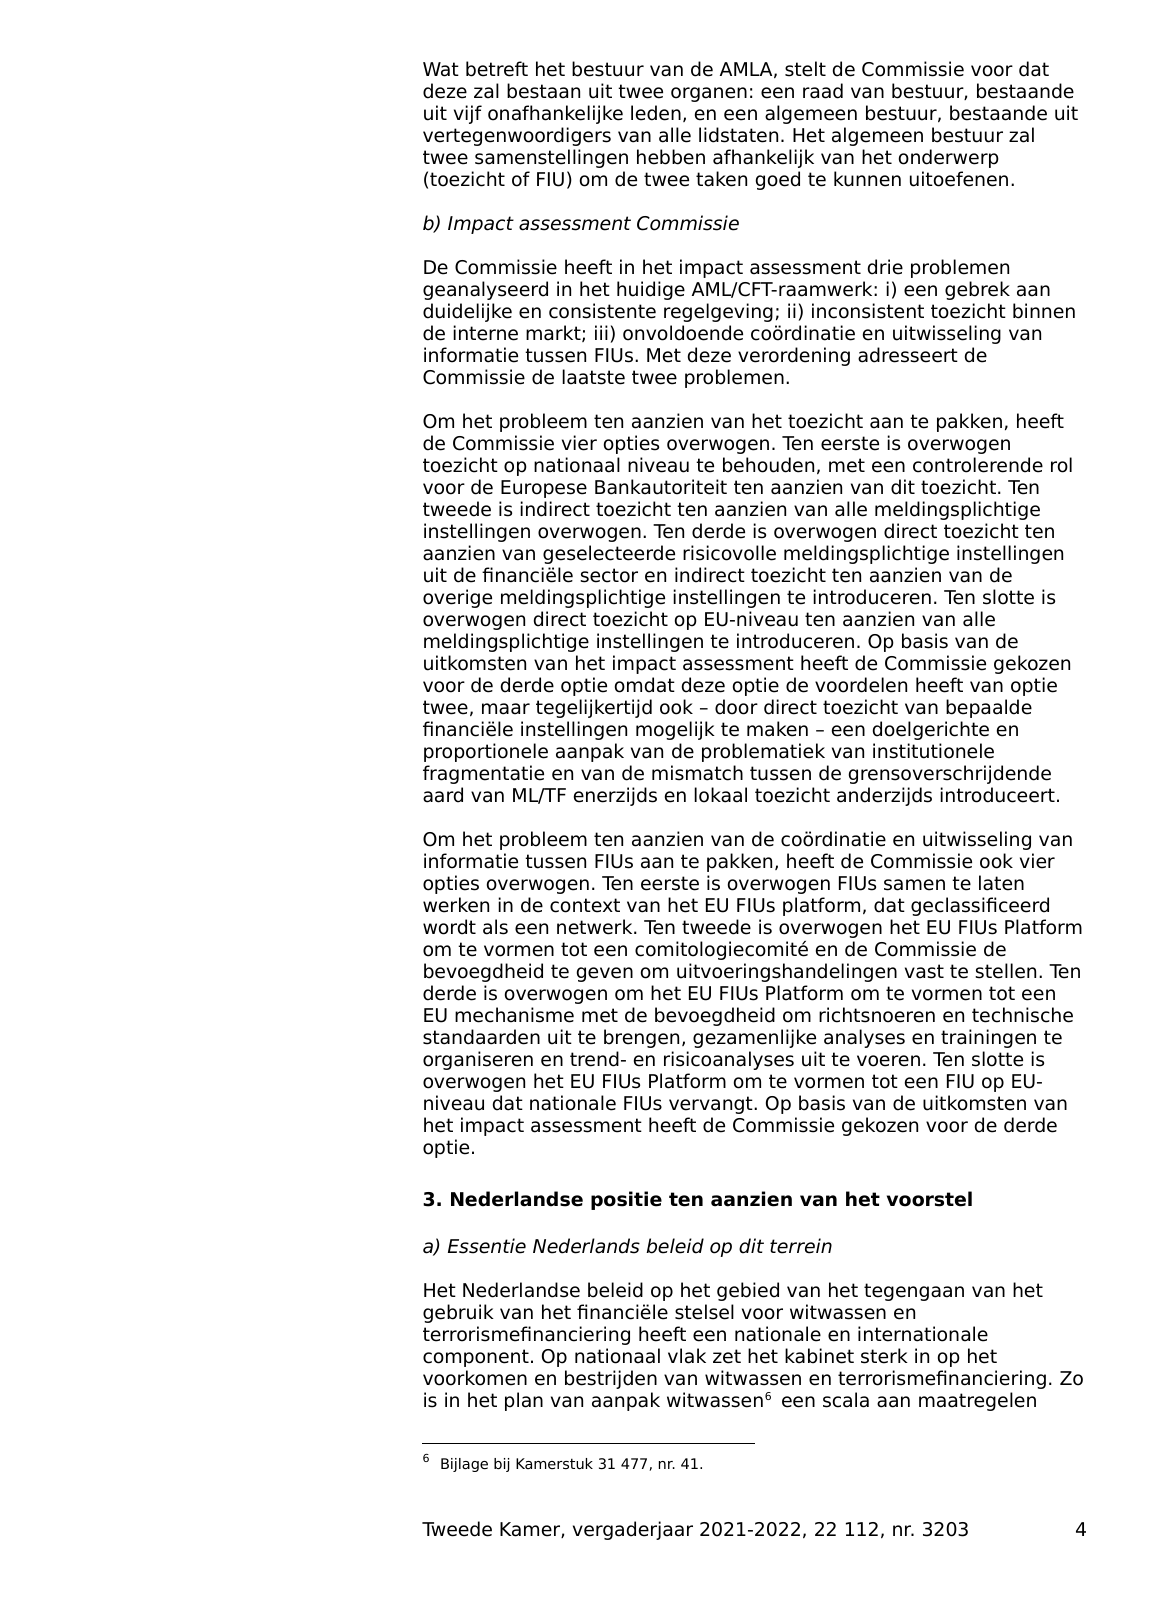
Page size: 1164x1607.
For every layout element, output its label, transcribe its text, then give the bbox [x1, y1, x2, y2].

subtitle 3. Nederlandse positie ten aanzien van het voorstel [422, 1189, 1087, 1211]
subtitle b) Impact assessment Commissie [422, 213, 1087, 235]
text Het Nederlandse beleid op het gebied van het tegengaan van het gebruik van het financiële stelsel voor witwassen en terrorismefinanciering heeft een nationale en internationale component. Op nationaal vlak zet het kabinet sterk in op het voorkomen en bestrijden van witwassen en terrorismefinanciering. Zo is in het plan van aanpak witwassen een scala aan maatregelen [422, 1280, 1087, 1412]
text Om het probleem ten aanzien van het toezicht aan te pakken, heeft de Commissie vier opties overwogen. Ten eerste is overwogen toezicht op nationaal niveau te behouden, met een controlerende rol voor de Europese Bankautoriteit ten aanzien van dit toezicht. Ten tweede is indirect toezicht ten aanzien van alle meldingsplichtige instellingen overwogen. Ten derde is overwogen direct toezicht ten aanzien van geselecteerde risicovolle meldingsplichtige instellingen uit de financiële sector en indirect toezicht ten aanzien van de overige meldingsplichtige instellingen te introduceren. Ten slotte is overwogen direct toezicht op EU-niveau ten aanzien van alle meldingsplichtige instellingen te introduceren. Op basis van de uitkomsten van het impact assessment heeft de Commissie gekozen voor de derde optie omdat deze optie de voordelen heeft van optie twee, maar tegelijkertijd ook – door direct toezicht van bepaalde financiële instellingen mogelijk te maken – een doelgerichte en proportionele aanpak van de problematiek van institutionele fragmentatie en van de mismatch tussen de grensoverschrijdende aard van ML/TF enerzijds en lokaal toezicht anderzijds introduceert. [422, 411, 1087, 807]
text Wat betreft het bestuur van de AMLA, stelt de Commissie voor dat deze zal bestaan uit twee organen: een raad van bestuur, bestaande uit vijf onafhankelijke leden, en een algemeen bestuur, bestaande uit vertegenwoordigers van alle lidstaten. Het algemeen bestuur zal twee samenstellingen hebben afhankelijk van het onderwerp (toezicht of FIU) om de twee taken goed te kunnen uitoefenen. [422, 59, 1087, 191]
subtitle a) Essentie Nederlands beleid op dit terrein [422, 1236, 1087, 1258]
text Bijlage bij Kamerstuk 31 477, nr. 41. [422, 1452, 1087, 1474]
text De Commissie heeft in het impact assessment drie problemen geanalyseerd in het huidige AML/CFT-raamwerk: i) een gebrek aan duidelijke en consistente regelgeving; ii) inconsistent toezicht binnen de interne markt; iii) onvoldoende coördinatie en uitwisseling van informatie tussen FIUs. Met deze verordening adresseert de Commissie de laatste twee problemen. [422, 257, 1087, 389]
text Om het probleem ten aanzien van de coördinatie en uitwisseling van informatie tussen FIUs aan te pakken, heeft de Commissie ook vier opties overwogen. Ten eerste is overwogen FIUs samen te laten werken in de context van het EU FIUs platform, dat geclassificeerd wordt als een netwerk. Ten tweede is overwogen het EU FIUs Platform om te vormen tot een comitologiecomité en de Commissie de bevoegdheid te geven om uitvoeringshandelingen vast te stellen. Ten derde is overwogen om het EU FIUs Platform om te vormen tot een EU mechanisme met de bevoegdheid om richtsnoeren en technische standaarden uit te brengen, gezamenlijke analyses en trainingen te organiseren en trend- en risicoanalyses uit te voeren. Ten slotte is overwogen het EU FIUs Platform om te vormen tot een FIU op EU-niveau dat nationale FIUs vervangt. Op basis van de uitkomsten van het impact assessment heeft de Commissie gekozen voor de derde optie. [422, 829, 1087, 1159]
